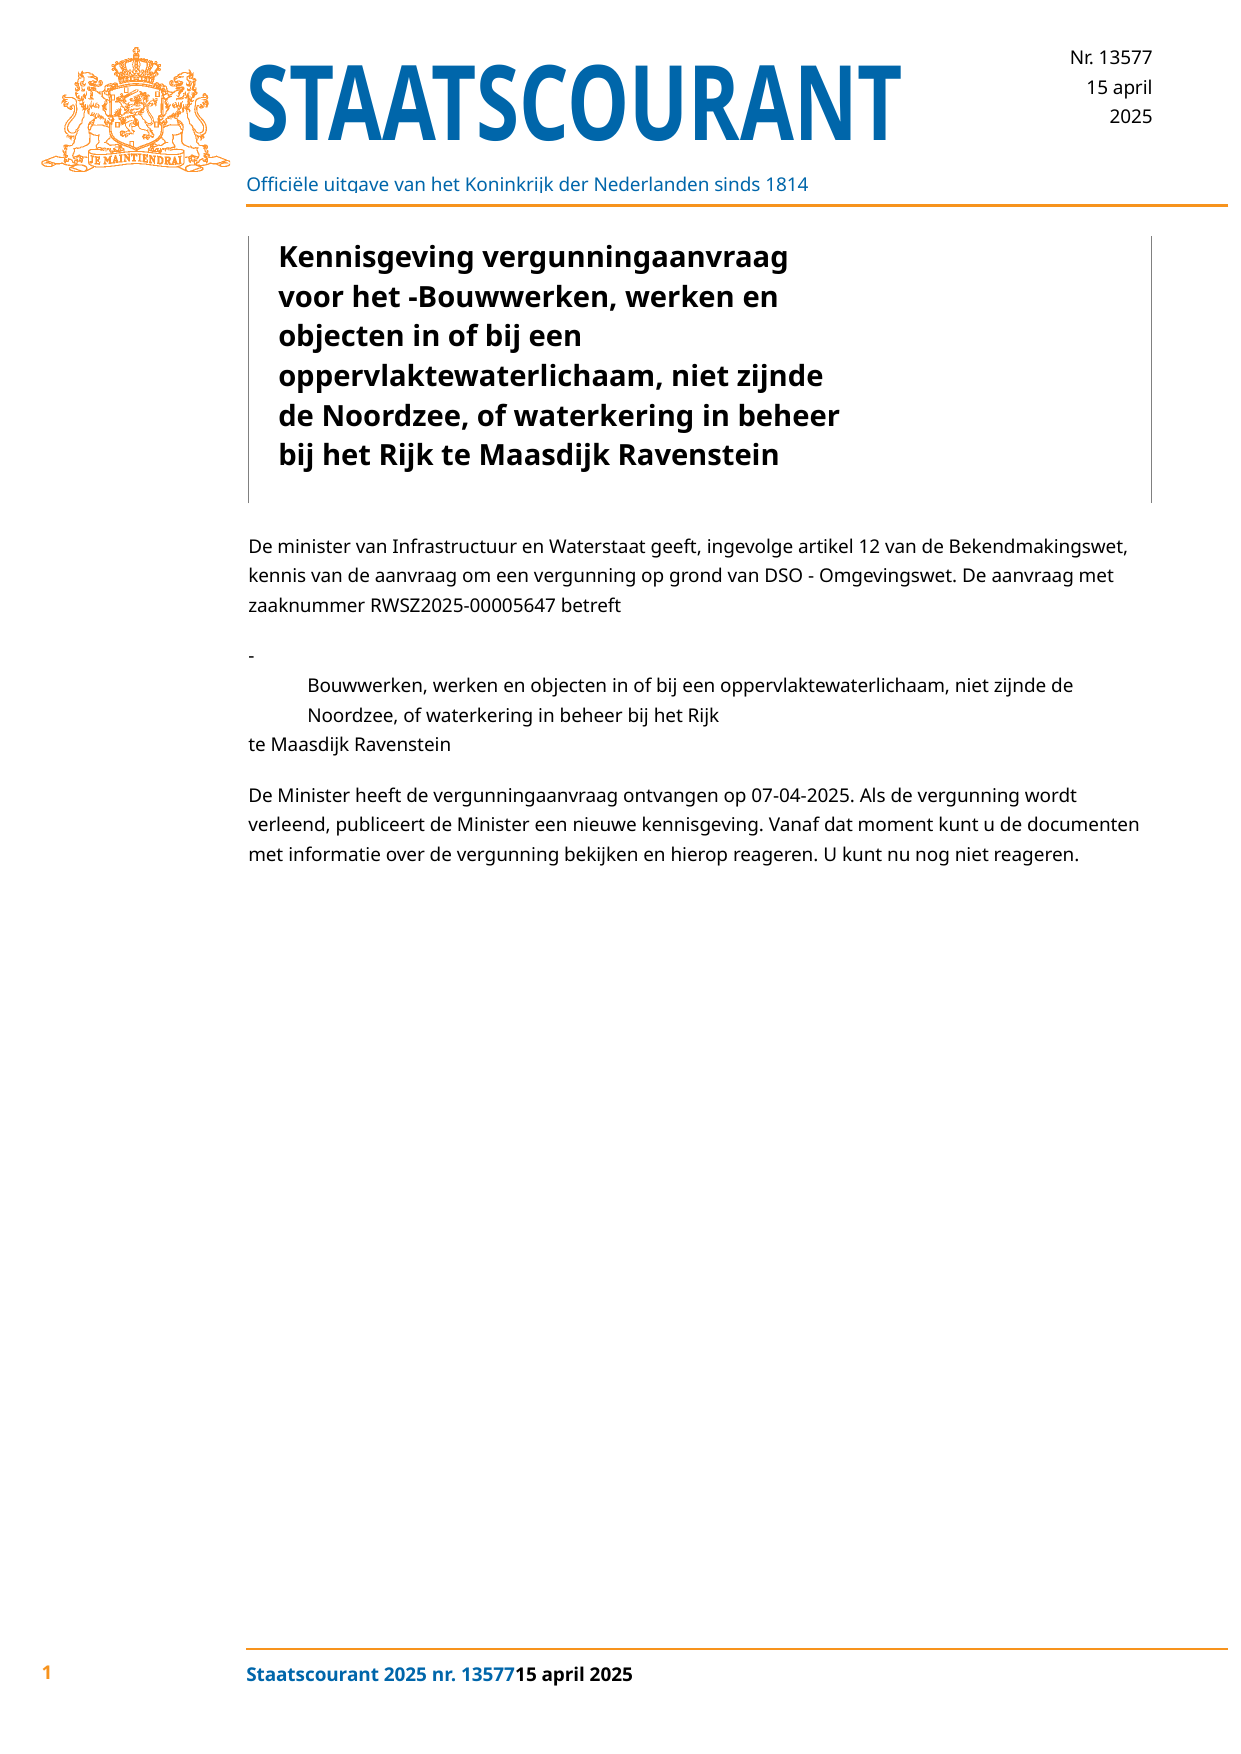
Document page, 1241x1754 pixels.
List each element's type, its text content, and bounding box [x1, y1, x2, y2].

text De Minister heeft de vergunningaanvraag ontvangen op 07-04-2025. Als de vergunning wordt verleend, publiceert de Minister een nieuwe kennisgeving. Vanaf dat moment kunt u de documenten met informatie over de vergunning bekijken en hierop reageren. U kunt nu nog niet reageren. [248, 782, 1152, 867]
table_header [1090, 236, 1151, 413]
table_header Kennisgeving vergunningaanvraag voor het -Bouwwerken, werken en objecten in of bij een oppervlaktewaterlichaam, niet zijnde de Noordzee, of waterkering in beheer bij het Rijk te Maasdijk Ravenstein [249, 236, 850, 503]
picture [41, 47, 231, 172]
table_header [850, 414, 1151, 503]
text te Maasdijk Ravenstein [248, 731, 1152, 757]
text De minister van Infrastructuur en Waterstaat geeft, ingevolge artikel 12 van de Bekendmakingswet, kennis van de aanvraag om een vergunning op grond van DSO - Omgevingswet. De aanvraag met zaaknummer RWSZ2025-00005647 betreft [248, 533, 1152, 618]
list Bouwwerken, werken en objecten in of bij een oppervlaktewaterlichaam, niet zijnde de Noordzee, of waterkering in beheer bij het Rijk [248, 672, 1152, 727]
table_header [850, 236, 912, 413]
picture [912, 236, 1090, 414]
